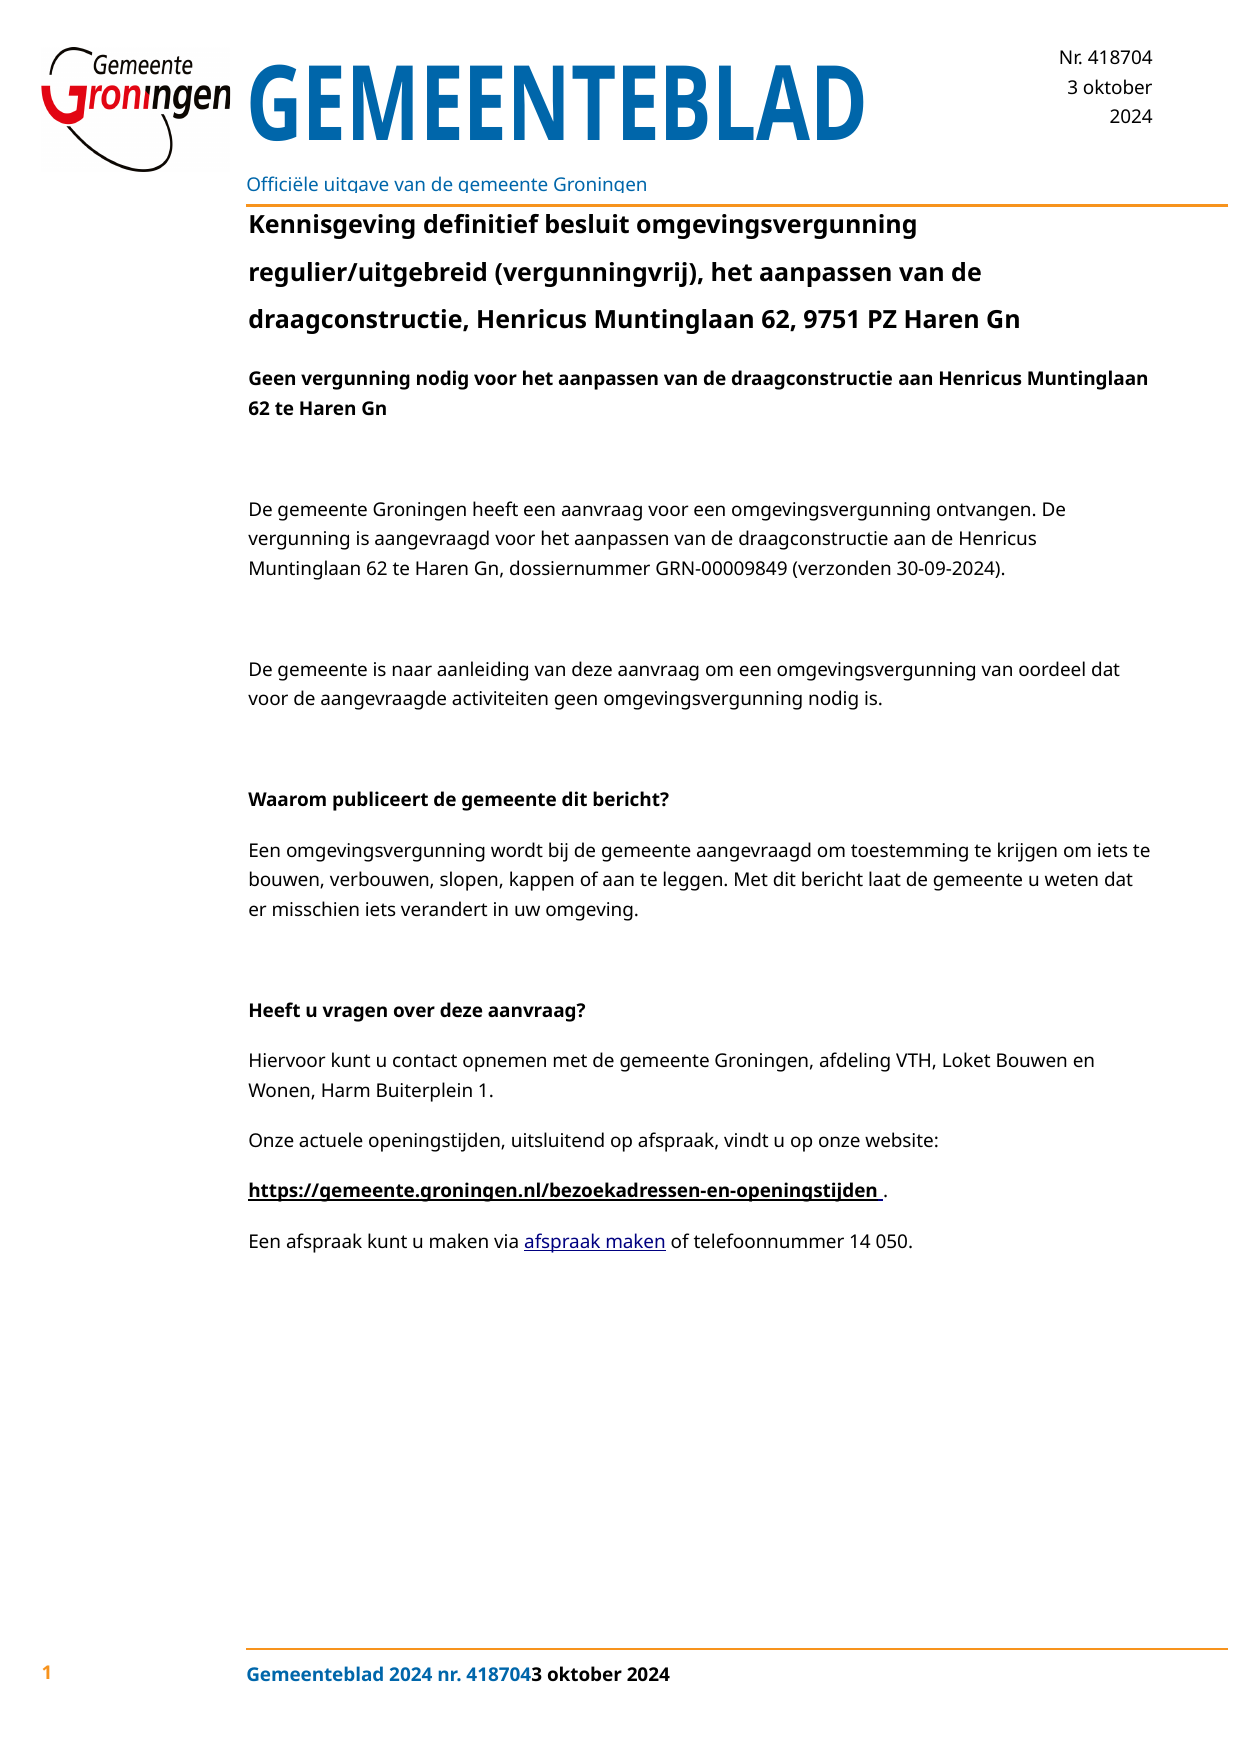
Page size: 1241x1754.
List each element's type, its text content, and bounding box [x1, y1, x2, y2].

text Hiervoor kunt u contact opnemen met de gemeente Groningen, afdeling VTH, Loket Bouwen en Wonen, Harm Buiterplein 1. [248, 1047, 1152, 1102]
text Onze actuele openingstijden, uitsluitend op afspraak, vindt u op onze website: [248, 1127, 1152, 1153]
text Kennisgeving definitief besluit omgevingsvergunning regulier/uitgebreid (vergunningvrij), het aanpassen van de draagconstructie, Henricus Muntinglaan 62, 9751 PZ Haren Gn [248, 207, 1152, 336]
text Een omgevingsvergunning wordt bij de gemeente aangevraagd om toestemming te krijgen om iets te bouwen, verbouwen, slopen, kappen of aan te leggen. Met dit bericht laat de gemeente u weten dat er misschien iets verandert in uw omgeving. [248, 837, 1152, 922]
text Waarom publiceert de gemeente dit bericht? [248, 786, 1152, 812]
text Een afspraak kunt u maken via afspraak maken of telefoonnummer 14 050. [248, 1228, 1152, 1254]
text Heeft u vragen over deze aanvraag? [248, 997, 1152, 1022]
picture [41, 47, 231, 172]
text De gemeente is naar aanleiding van deze aanvraag om een omgevingsvergunning van oordeel dat voor de aangevraagde activiteiten geen omgevingsvergunning nodig is. [248, 656, 1152, 711]
text Geen vergunning nodig voor het aanpassen van de draagconstructie aan Henricus Muntinglaan 62 te Haren Gn [248, 366, 1152, 421]
text https://gemeente.groningen.nl/bezoekadressen-en-openingstijden . [248, 1178, 1152, 1203]
text De gemeente Groningen heeft een aanvraag voor een omgevingsvergunning ontvangen. De vergunning is aangevraagd voor het aanpassen van de draagconstructie aan de Henricus Muntinglaan 62 te Haren Gn, dossiernummer GRN-00009849 (verzonden 30-09-2024). [248, 496, 1152, 581]
